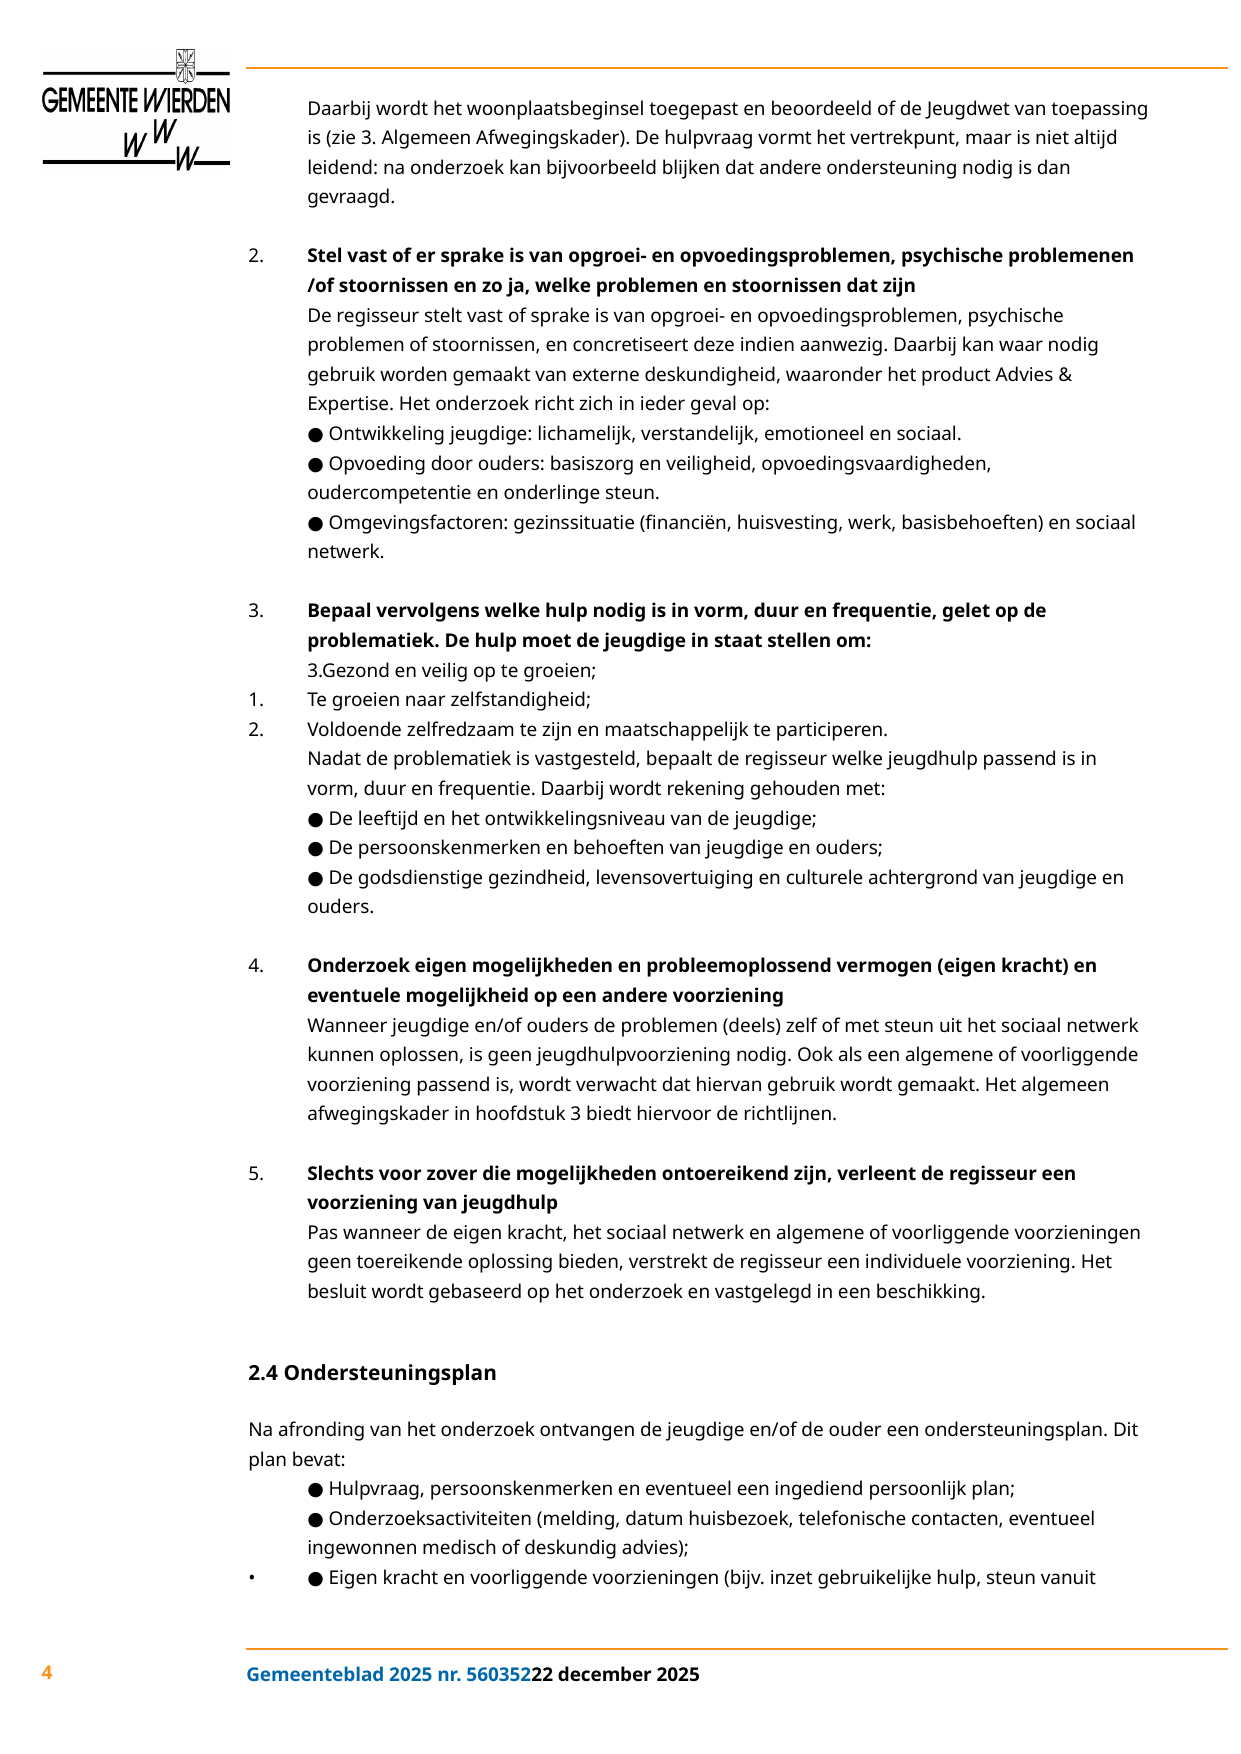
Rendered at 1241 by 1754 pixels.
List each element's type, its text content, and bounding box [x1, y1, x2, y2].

list ● De leeftijd en het ontwikkelingsniveau van de jeugdige; [248, 805, 1152, 831]
list ● Ontwikkeling jeugdige: lichamelijk, verstandelijk, emotioneel en sociaal. [248, 420, 1152, 446]
list Bepaal vervolgens welke hulp nodig is in vorm, duur en frequentie, gelet op de problematiek. De hulp moet de jeugdige in staat stellen om: [248, 598, 1152, 653]
list Daarbij wordt het woonplaatsbeginsel toegepast en beoordeeld of de Jeugdwet van toepassing is (zie 3. Algemeen Afwegingskader). De hulpvraag vormt het vertrekpunt, maar is niet altijd leidend: na onderzoek kan bijvoorbeeld blijken dat andere ondersteuning nodig is dan gevraagd. [248, 95, 1152, 209]
list Te groeien naar zelfstandigheid; [248, 686, 1152, 712]
list De regisseur stelt vast of sprake is van opgroei- en opvoedingsproblemen, psychische problemen of stoornissen, en concretiseert deze indien aanwezig. Daarbij kan waar nodig gebruik worden gemaakt van externe deskundigheid, waaronder het product Advies & Expertise. Het onderzoek richt zich in ieder geval op: [248, 302, 1152, 416]
list Nadat de problematiek is vastgesteld, bepaalt de regisseur welke jeugdhulp passend is in vorm, duur en frequentie. Daarbij wordt rekening gehouden met: [248, 746, 1152, 801]
text Na afronding van het onderzoek ontvangen de jeugdige en/of de ouder een ondersteuningsplan. Dit plan bevat: [248, 1416, 1152, 1471]
list ● Omgevingsfactoren: gezinssituatie (financiën, huisvesting, werk, basisbehoeften) en sociaal netwerk. [248, 509, 1152, 564]
list ● De persoonskenmerken en behoeften van jeugdige en ouders; [248, 834, 1152, 860]
list Onderzoek eigen mogelijkheden en probleemoplossend vermogen (eigen kracht) en eventuele mogelijkheid op een andere voorziening [248, 953, 1152, 1008]
list Voldoende zelfredzaam te zijn en maatschappelijk te participeren. [248, 716, 1152, 742]
list 3.Gezond en veilig op te groeien; [248, 657, 1152, 683]
picture [41, 47, 231, 172]
text 2.4 Ondersteuningsplan [248, 1358, 1152, 1387]
list Stel vast of er sprake is van opgroei- en opvoedingsproblemen, psychische problemenen /of stoornissen en zo ja, welke problemen en stoornissen dat zijn [248, 243, 1152, 298]
list ● Opvoeding door ouders: basiszorg en veiligheid, opvoedingsvaardigheden, oudercompetentie en onderlinge steun. [248, 450, 1152, 505]
list Pas wanneer de eigen kracht, het sociaal netwerk en algemene of voorliggende voorzieningen geen toereikende oplossing bieden, verstrekt de regisseur een individuele voorziening. Het besluit wordt gebaseerd op het onderzoek en vastgelegd in een beschikking. [248, 1219, 1152, 1304]
list ● De godsdienstige gezindheid, levensovertuiging en culturele achtergrond van jeugdige en ouders. [248, 864, 1152, 919]
list ● Eigen kracht en voorliggende voorzieningen (bijv. inzet gebruikelijke hulp, steun vanuit [248, 1564, 1152, 1590]
list ● Hulpvraag, persoonskenmerken en eventueel een ingediend persoonlijk plan; [248, 1475, 1152, 1501]
list Wanneer jeugdige en/of ouders de problemen (deels) zelf of met steun uit het sociaal netwerk kunnen oplossen, is geen jeugdhulpvoorziening nodig. Ook als een algemene of voorliggende voorziening passend is, wordt verwacht dat hiervan gebruik wordt gemaakt. Het algemeen afwegingskader in hoofdstuk 3 biedt hiervoor de richtlijnen. [248, 1012, 1152, 1126]
list ● Onderzoeksactiviteiten (melding, datum huisbezoek, telefonische contacten, eventueel ingewonnen medisch of deskundig advies); [248, 1505, 1152, 1560]
list Slechts voor zover die mogelijkheden ontoereikend zijn, verleent de regisseur een voorziening van jeugdhulp [248, 1160, 1152, 1215]
